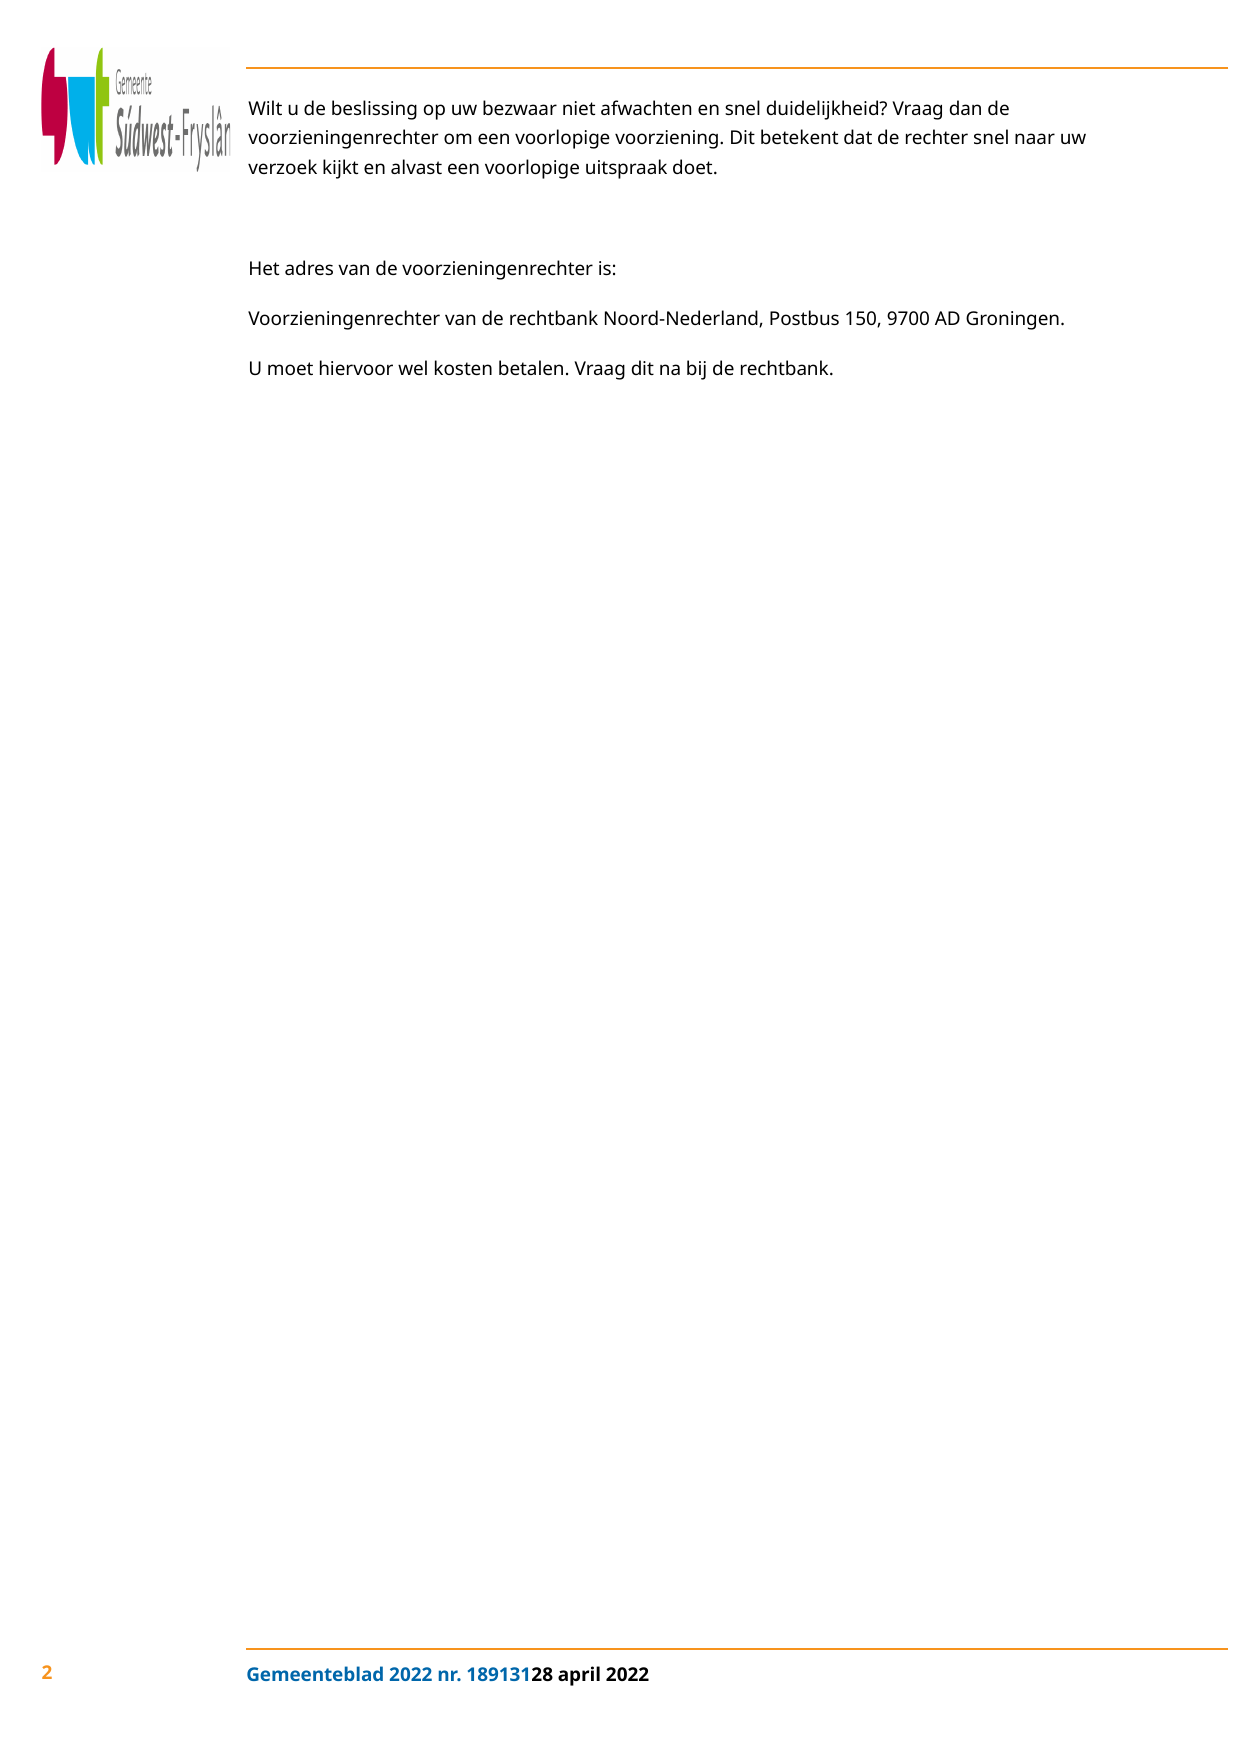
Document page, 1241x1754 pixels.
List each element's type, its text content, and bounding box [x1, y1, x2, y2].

text Voorzieningenrechter van de rechtbank Noord-Nederland, Postbus 150, 9700 AD Groningen. [248, 305, 1152, 331]
text U moet hiervoor wel kosten betalen. Vraag dit na bij de rechtbank. [248, 356, 1152, 381]
text Het adres van de voorzieningenrechter is: [248, 255, 1152, 281]
text Wilt u de beslissing op uw bezwaar niet afwachten en snel duidelijkheid? Vraag dan de voorzieningenrechter om een voorlopige voorziening. Dit betekent dat de rechter snel naar uw verzoek kijkt en alvast een voorlopige uitspraak doet. [248, 95, 1152, 180]
picture [41, 47, 231, 172]
